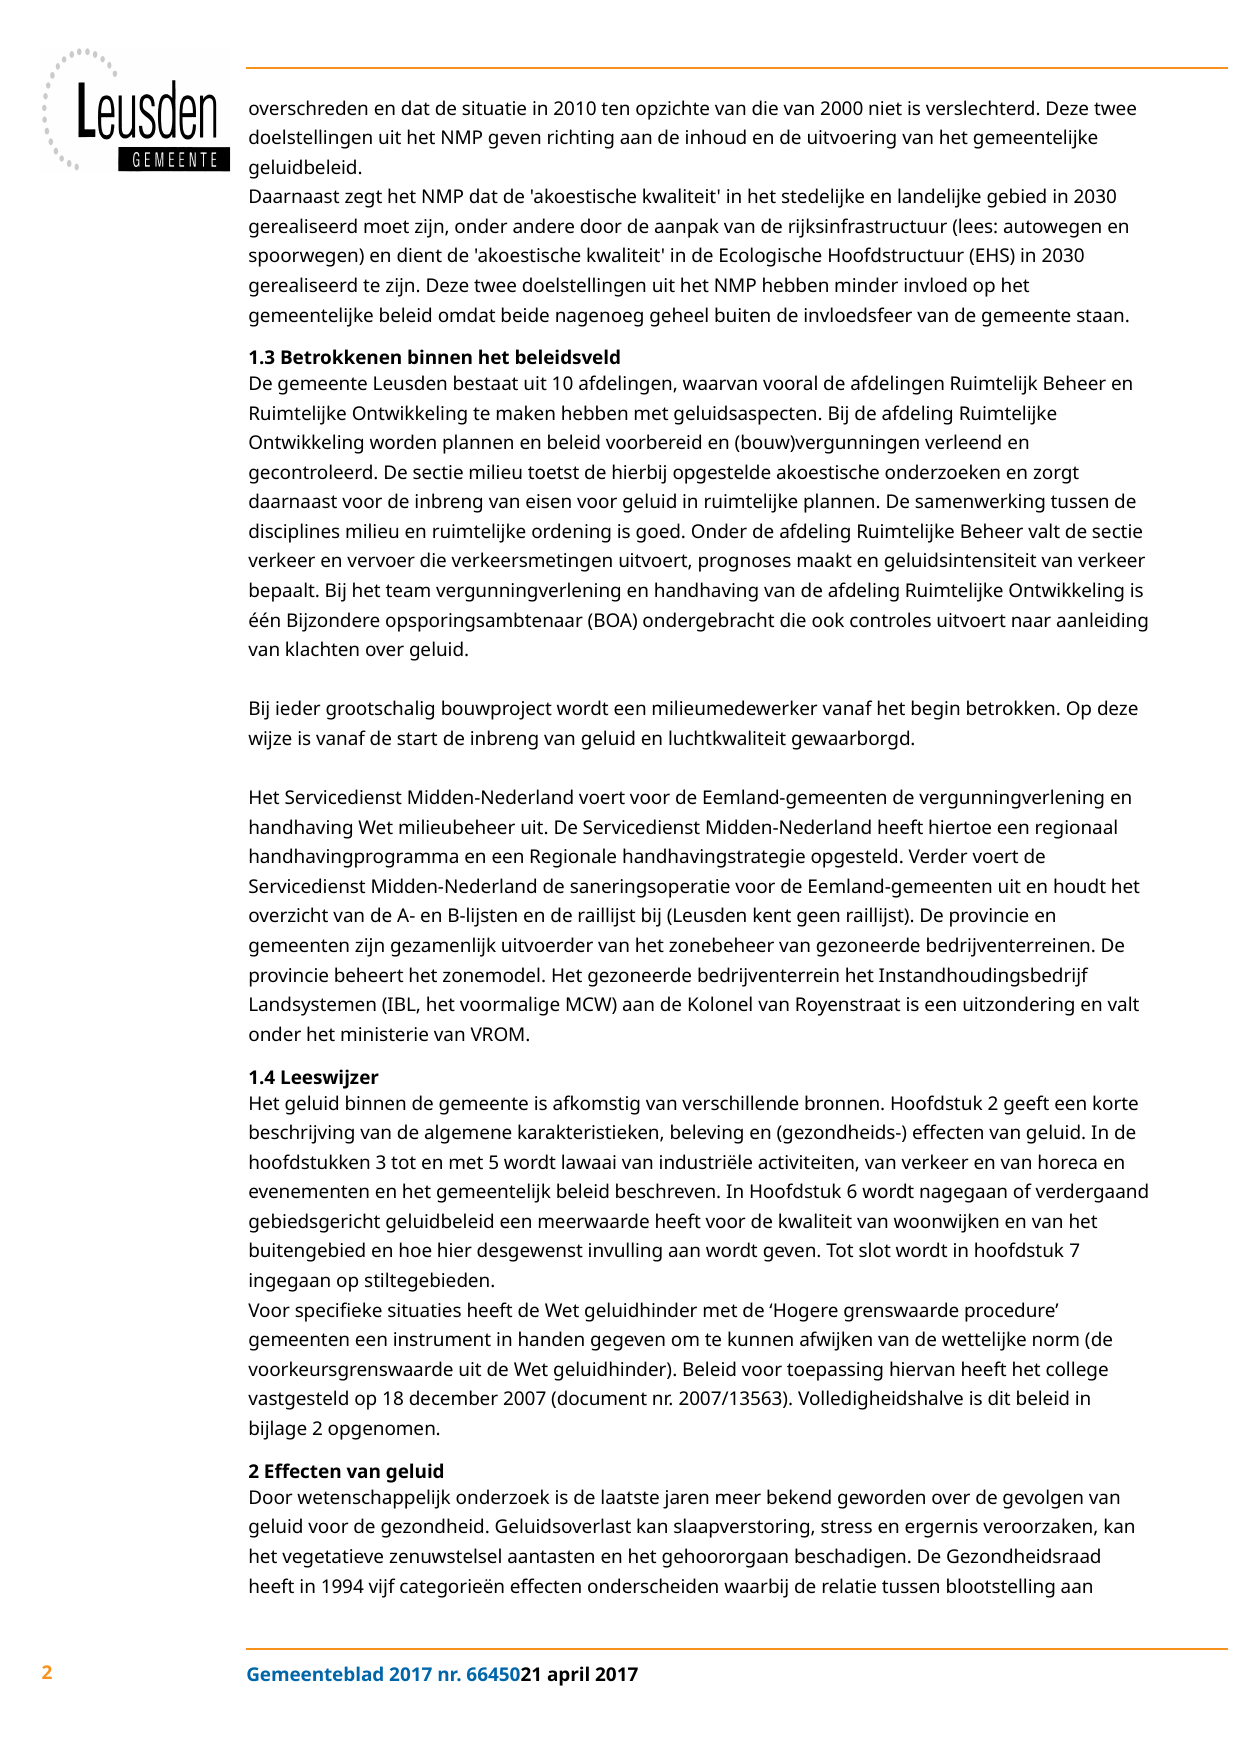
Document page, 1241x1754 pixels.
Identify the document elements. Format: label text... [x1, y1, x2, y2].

table_header overschreden en dat de situatie in 2010 ten opzichte van die van 2000 niet is verslechterd. Deze twee doelstellingen uit het NMP geven richting aan de inhoud en de uitvoering van het gemeentelijke geluidbeleid. Daarnaast zegt het NMP dat de 'akoestische kwaliteit' in het stedelijke en landelijke gebied in 2030 gerealiseerd moet zijn, onder andere door de aanpak van de rijksinfrastructuur (lees: autowegen en spoorwegen) en dient de 'akoestische kwaliteit' in de Ecologische Hoofdstructuur (EHS) in 2030 gerealiseerd te zijn. Deze twee doelstellingen uit het NMP hebben minder invloed op het gemeentelijke beleid omdat beide nagenoeg geheel buiten de invloedsfeer van de gemeente staan. [248, 95, 1152, 328]
text Bij ieder grootschalig bouwproject wordt een milieumedewerker vanaf het begin betrokken. Op deze wijze is vanaf de start de inbreng van geluid en luchtkwaliteit gewaarborgd. [248, 696, 1152, 751]
text Voor specifieke situaties heeft de Wet geluidhinder met de ‘Hogere grenswaarde procedure’ gemeenten een instrument in handen gegeven om te kunnen afwijken van de wettelijke norm (de voorkeursgrenswaarde uit de Wet geluidhinder). Beleid voor toepassing hiervan heeft het college vastgesteld op 18 december 2007 (document nr. 2007/13563). Volledigheidshalve is dit beleid in bijlage 2 opgenomen. [248, 1297, 1152, 1441]
text 2 Effecten van geluid [248, 1458, 1152, 1484]
picture [41, 47, 231, 172]
text Door wetenschappelijk onderzoek is de laatste jaren meer bekend geworden over de gevolgen van geluid voor de gezondheid. Geluidsoverlast kan slaapverstoring, stress en ergernis veroorzaken, kan het vegetatieve zenuwstelsel aantasten en het gehoororgaan beschadigen. De Gezondheidsraad heeft in 1994 vijf categorieën effecten onderscheiden waarbij de relatie tussen blootstelling aan [248, 1484, 1152, 1598]
text De gemeente Leusden bestaat uit 10 afdelingen, waarvan vooral de afdelingen Ruimtelijk Beheer en Ruimtelijke Ontwikkeling te maken hebben met geluidsaspecten. Bij de afdeling Ruimtelijke Ontwikkeling worden plannen en beleid voorbereid en (bouw)vergunningen verleend en gecontroleerd. De sectie milieu toetst de hierbij opgestelde akoestische onderzoeken en zorgt daarnaast voor de inbreng van eisen voor geluid in ruimtelijke plannen. De samenwerking tussen de disciplines milieu en ruimtelijke ordening is goed. Onder de afdeling Ruimtelijke Beheer valt de sectie verkeer en vervoer die verkeersmetingen uitvoert, prognoses maakt en geluidsintensiteit van verkeer bepaalt. Bij het team vergunningverlening en handhaving van de afdeling Ruimtelijke Ontwikkeling is één Bijzondere opsporingsambtenaar (BOA) ondergebracht die ook controles uitvoert naar aanleiding van klachten over geluid. [248, 370, 1152, 662]
text Het Servicedienst Midden-Nederland voert voor de Eemland-gemeenten de vergunningverlening en handhaving Wet milieubeheer uit. De Servicedienst Midden-Nederland heeft hiertoe een regionaal handhavingprogramma en een Regionale handhavingstrategie opgesteld. Verder voert de Servicedienst Midden-Nederland de saneringsoperatie voor de Eemland-gemeenten uit en houdt het overzicht van de A- en B-lijsten en de raillijst bij (Leusden kent geen raillijst). De provincie en gemeenten zijn gezamenlijk uitvoerder van het zonebeheer van gezoneerde bedrijventerreinen. De provincie beheert het zonemodel. Het gezoneerde bedrijventerrein het Instandhoudingsbedrijf Landsystemen (IBL, het voormalige MCW) aan de Kolonel van Royenstraat is een uitzondering en valt onder het ministerie van VROM. [248, 784, 1152, 1047]
text Het geluid binnen de gemeente is afkomstig van verschillende bronnen. Hoofdstuk 2 geeft een korte beschrijving van de algemene karakteristieken, beleving en (gezondheids-) effecten van geluid. In de hoofdstukken 3 tot en met 5 wordt lawaai van industriële activiteiten, van verkeer en van horeca en evenementen en het gemeentelijk beleid beschreven. In Hoofdstuk 6 wordt nagegaan of verdergaand gebiedsgericht geluidbeleid een meerwaarde heeft voor de kwaliteit van woonwijken en van het buitengebied en hoe hier desgewenst invulling aan wordt geven. Tot slot wordt in hoofdstuk 7 ingegaan op stiltegebieden. [248, 1090, 1152, 1293]
text 1.4 Leeswijzer [248, 1064, 1152, 1090]
text 1.3 Betrokkenen binnen het beleidsveld [248, 344, 1152, 370]
